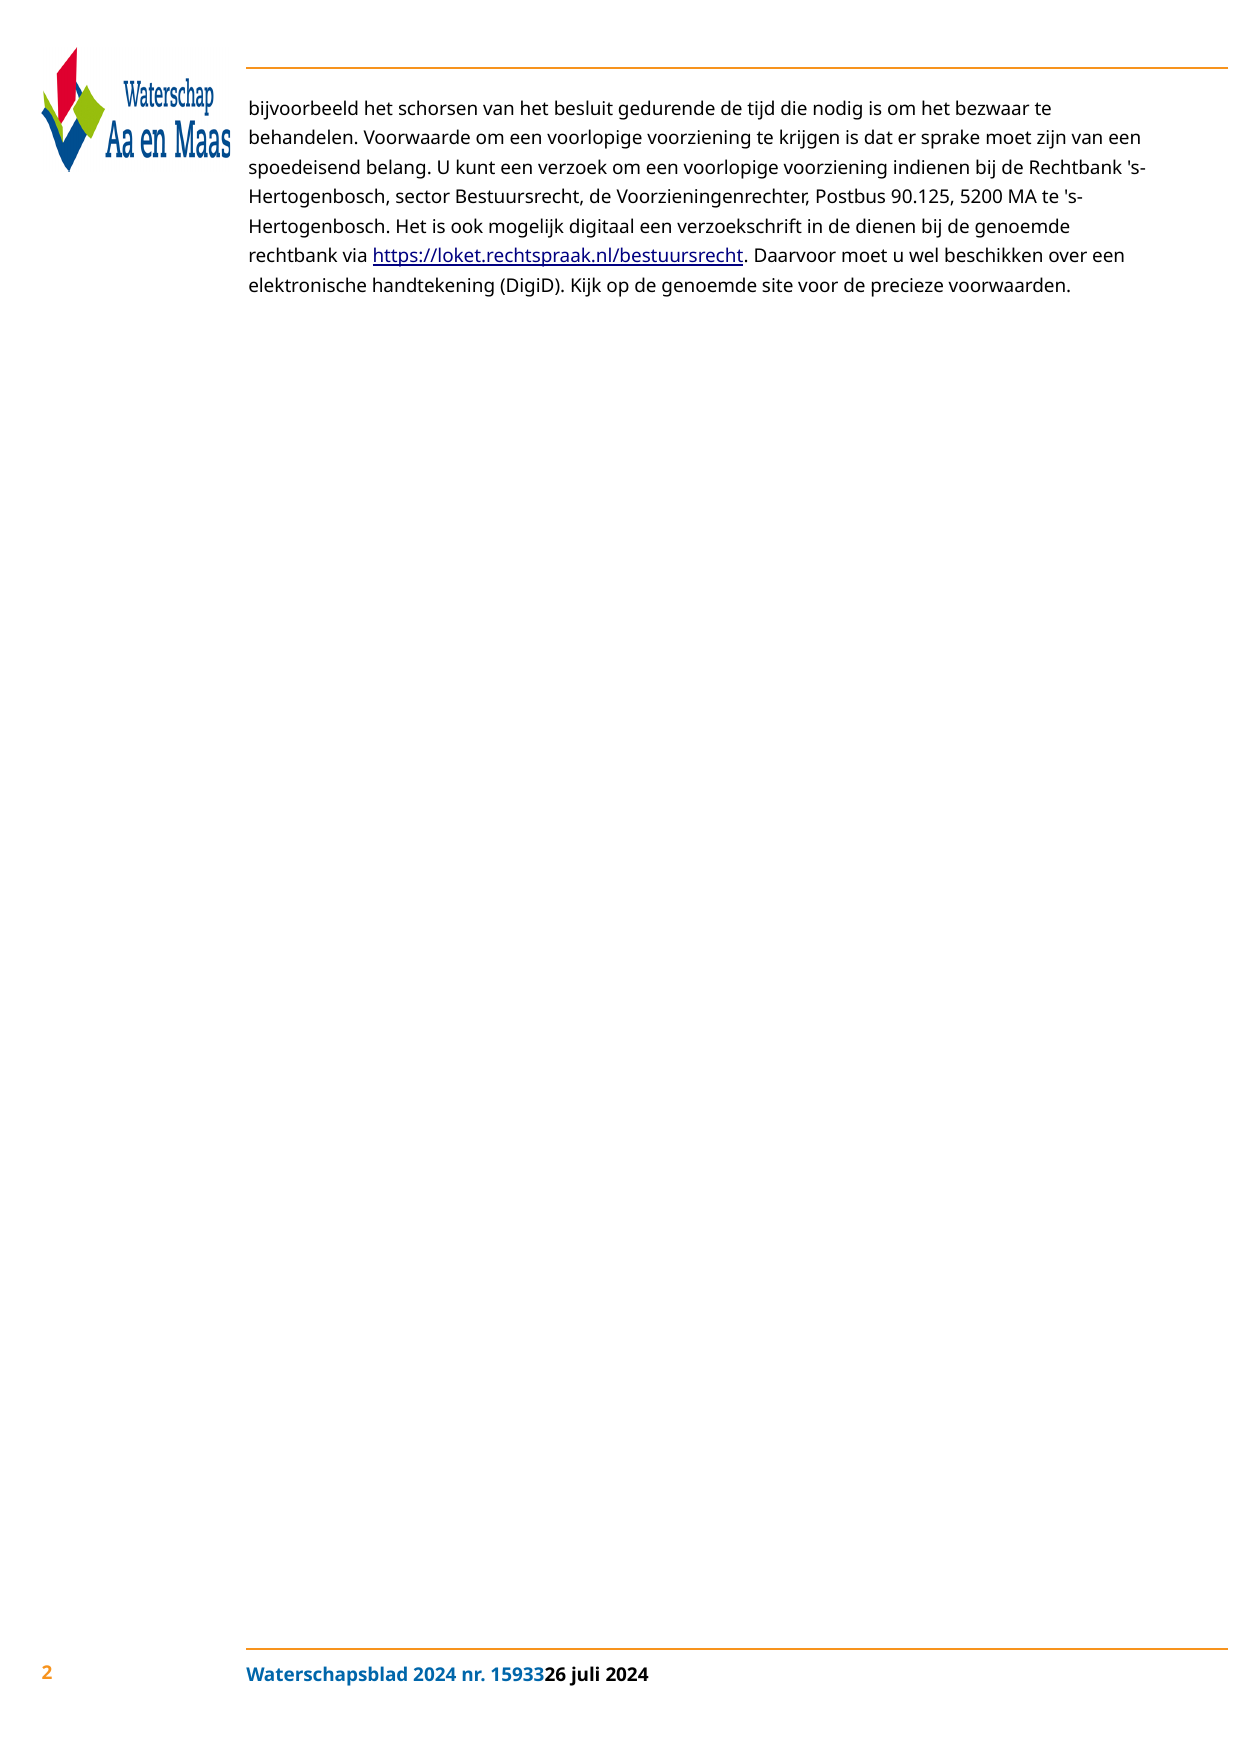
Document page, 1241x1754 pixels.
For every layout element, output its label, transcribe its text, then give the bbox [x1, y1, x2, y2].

text bijvoorbeeld het schorsen van het besluit gedurende de tijd die nodig is om het bezwaar te behandelen. Voorwaarde om een voorlopige voorziening te krijgen is dat er sprake moet zijn van een spoedeisend belang. U kunt een verzoek om een voorlopige voorziening indienen bij de Rechtbank 's-Hertogenbosch, sector Bestuursrecht, de Voorzieningenrechter, Postbus 90.125, 5200 MA te 's-Hertogenbosch. Het is ook mogelijk digitaal een verzoekschrift in de dienen bij de genoemde rechtbank via https://loket.rechtspraak.nl/bestuursrecht. Daarvoor moet u wel beschikken over een elektronische handtekening (DigiD). Kijk op de genoemde site voor de precieze voorwaarden. [248, 95, 1152, 298]
picture [41, 47, 231, 172]
